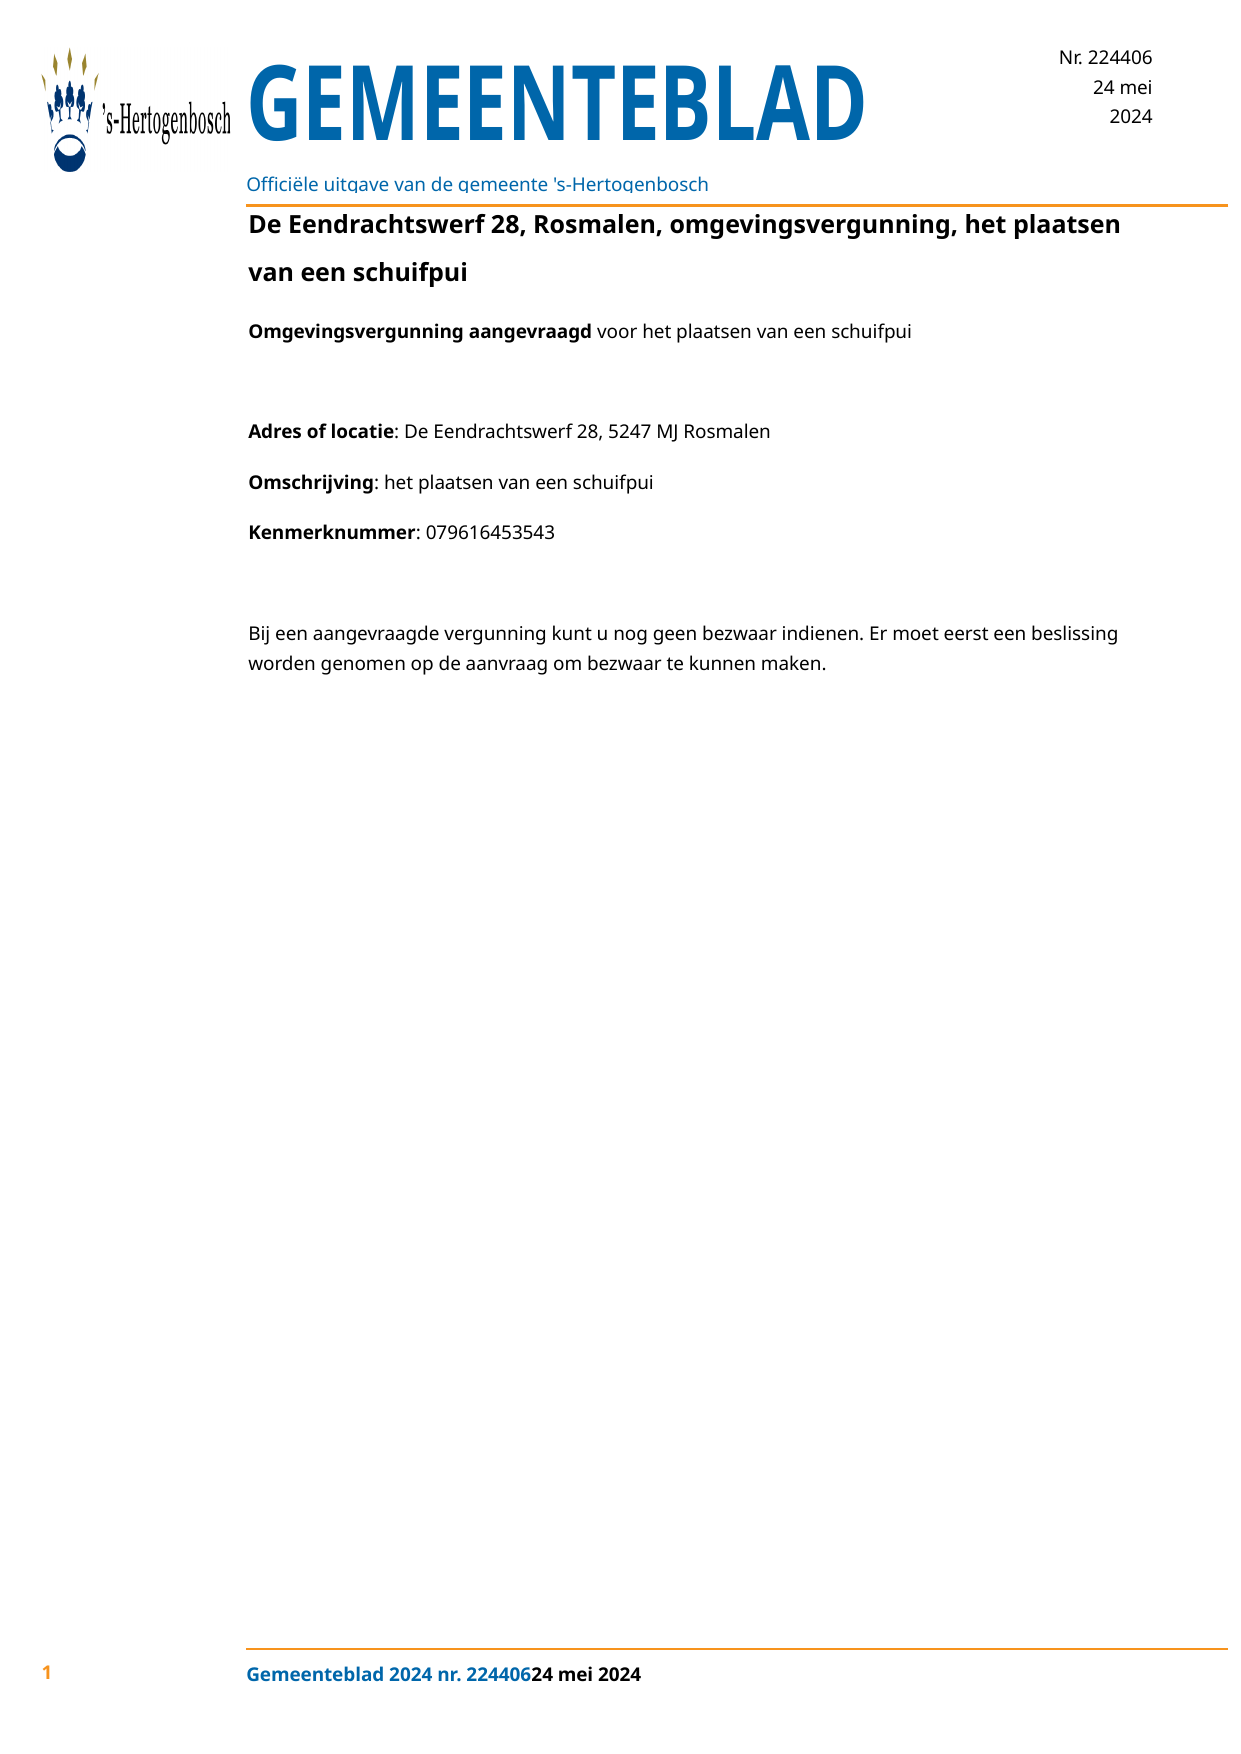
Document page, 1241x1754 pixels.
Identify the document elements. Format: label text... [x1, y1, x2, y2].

text Bij een aangevraagde vergunning kunt u nog geen bezwaar indienen. Er moet eerst een beslissing worden genomen op de aanvraag om bezwaar te kunnen maken. [248, 620, 1152, 676]
text Adres of locatie: De Eendrachtswerf 28, 5247 MJ Rosmalen [248, 419, 1152, 444]
text Omschrijving: het plaatsen van een schuifpui [248, 469, 1152, 495]
text De Eendrachtswerf 28, Rosmalen, omgevingsvergunning, het plaatsen van een schuifpui [248, 207, 1152, 288]
text Kenmerknummer: 079616453543 [248, 519, 1152, 545]
picture [41, 47, 231, 172]
text Omgevingsvergunning aangevraagd voor het plaatsen van een schuifpui [248, 318, 1152, 344]
